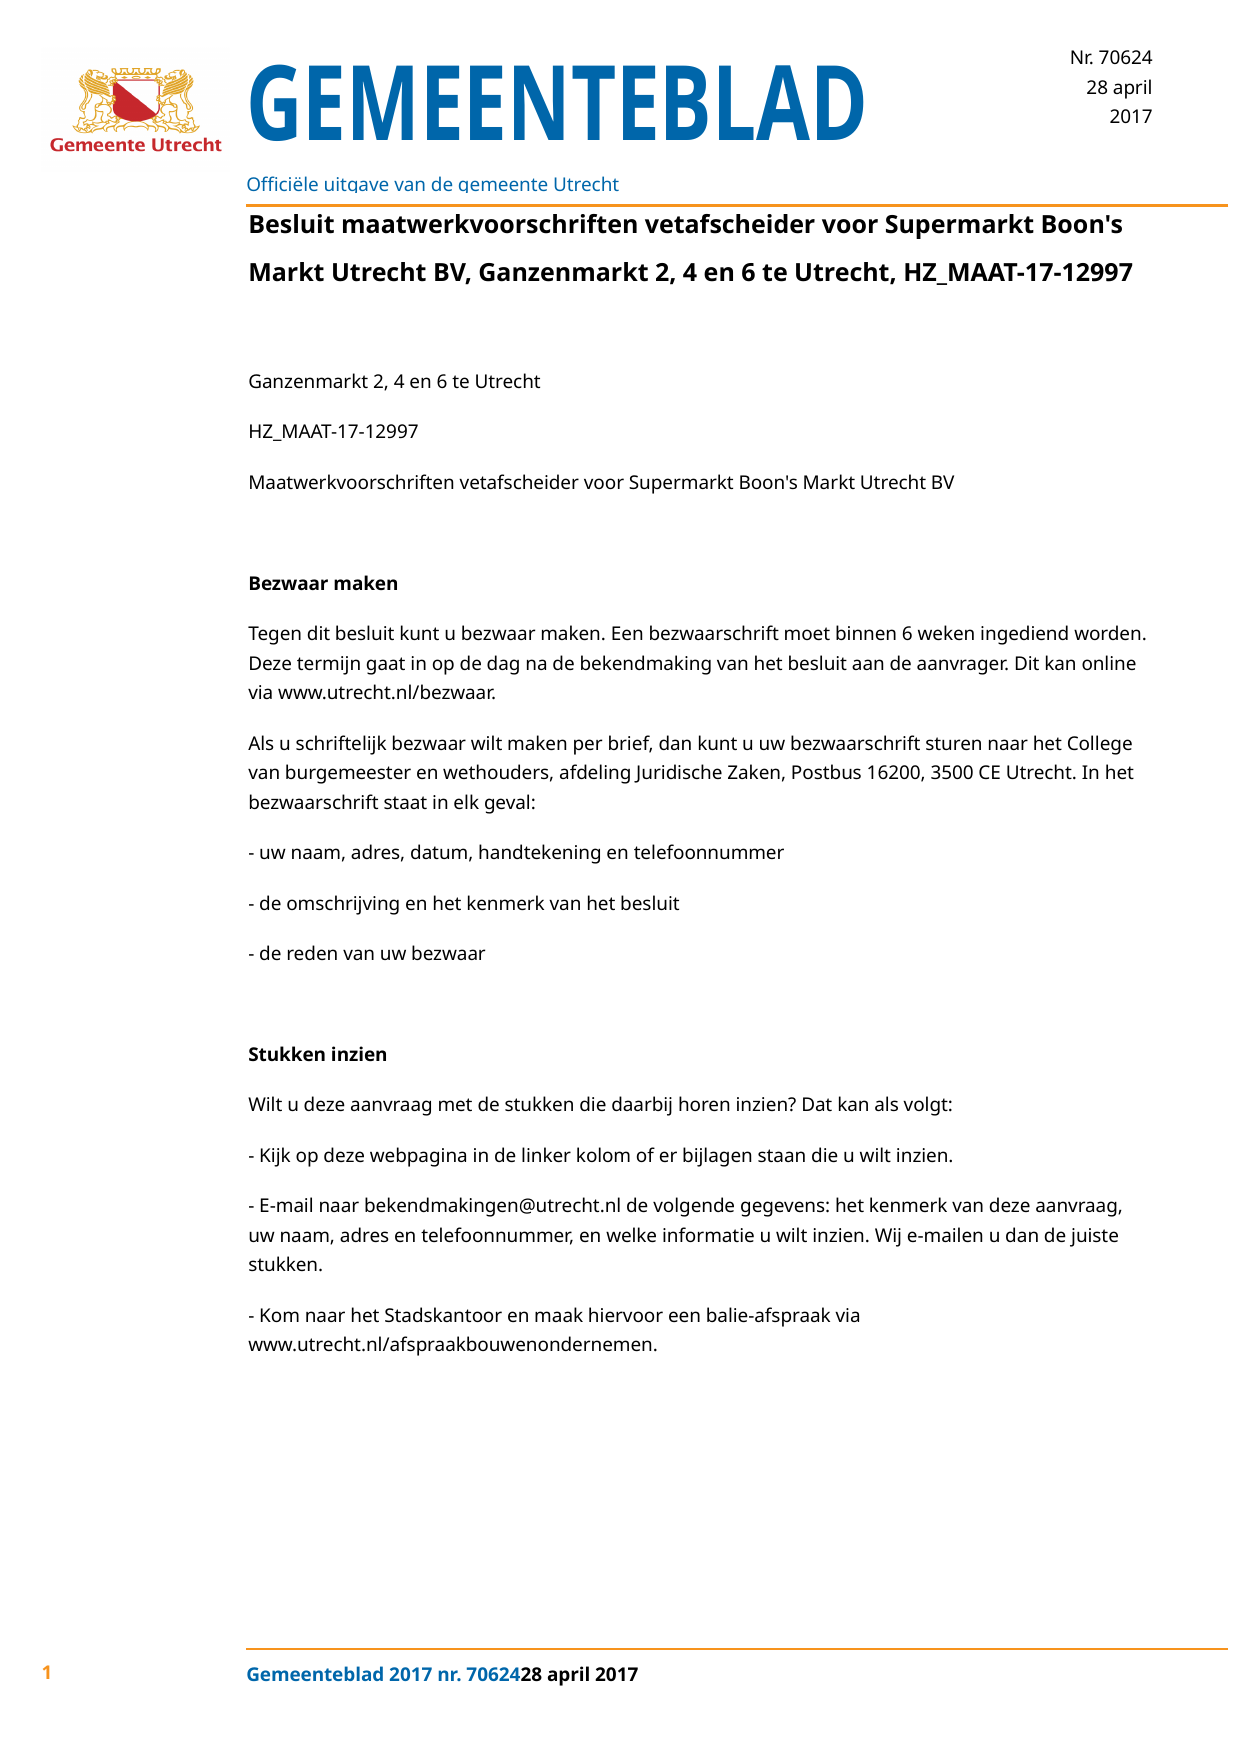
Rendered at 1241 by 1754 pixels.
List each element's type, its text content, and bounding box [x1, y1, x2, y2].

text Ganzenmarkt 2, 4 en 6 te Utrecht [248, 368, 1152, 394]
text Tegen dit besluit kunt u bezwaar maken. Een bezwaarschrift moet binnen 6 weken ingediend worden. Deze termijn gaat in op de dag na de bekendmaking van het besluit aan de aanvrager. Dit kan online via www.utrecht.nl/bezwaar. [248, 620, 1152, 705]
text - E-mail naar bekendmakingen@utrecht.nl de volgende gegevens: het kenmerk van deze aanvraag, uw naam, adres en telefoonnummer, en welke informatie u wilt inzien. Wij e-mailen u dan de juiste stukken. [248, 1192, 1152, 1277]
text - uw naam, adres, datum, handtekening en telefoonnummer [248, 839, 1152, 865]
text - de reden van uw bezwaar [248, 940, 1152, 966]
text - Kijk op deze webpagina in de linker kolom of er bijlagen staan die u wilt inzien. [248, 1142, 1152, 1168]
text Als u schriftelijk bezwaar wilt maken per brief, dan kunt u uw bezwaarschrift sturen naar het College van burgemeester en wethouders, afdeling Juridische Zaken, Postbus 16200, 3500 CE Utrecht. In het bezwaarschrift staat in elk geval: [248, 730, 1152, 815]
text Stukken inzien [248, 1041, 1152, 1067]
text - de omschrijving en het kenmerk van het besluit [248, 890, 1152, 916]
text HZ_MAAT-17-12997 [248, 419, 1152, 444]
text Maatwerkvoorschriften vetafscheider voor Supermarkt Boon's Markt Utrecht BV [248, 469, 1152, 495]
picture [41, 47, 231, 172]
text Bezwaar maken [248, 570, 1152, 596]
text Besluit maatwerkvoorschriften vetafscheider voor Supermarkt Boon's Markt Utrecht BV, Ganzenmarkt 2, 4 en 6 te Utrecht, HZ_MAAT-17-12997 [248, 207, 1152, 288]
text - Kom naar het Stadskantoor en maak hiervoor een balie-afspraak via www.utrecht.nl/afspraakbouwenondernemen. [248, 1302, 1152, 1357]
text Wilt u deze aanvraag met de stukken die daarbij horen inzien? Dat kan als volgt: [248, 1092, 1152, 1117]
